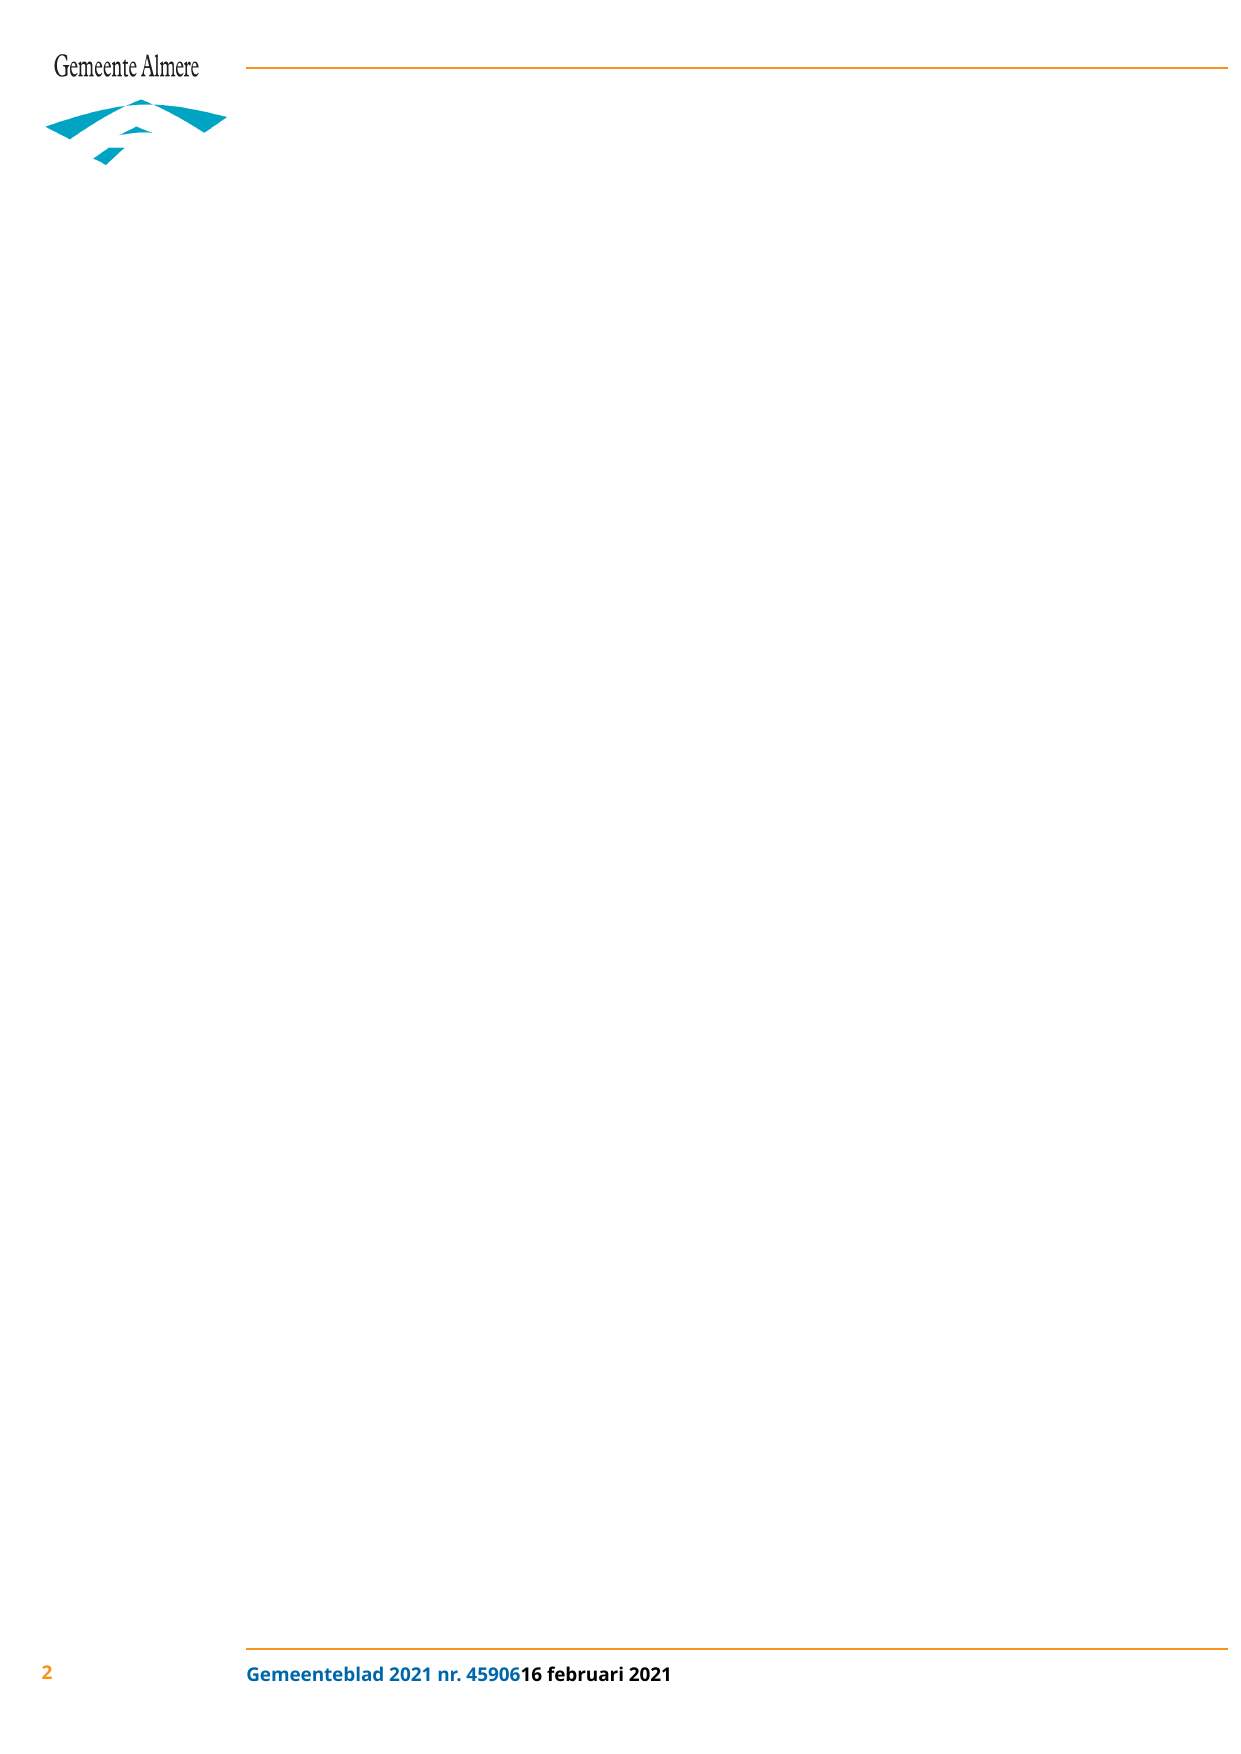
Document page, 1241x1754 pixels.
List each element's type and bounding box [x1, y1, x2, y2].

picture [41, 47, 231, 172]
